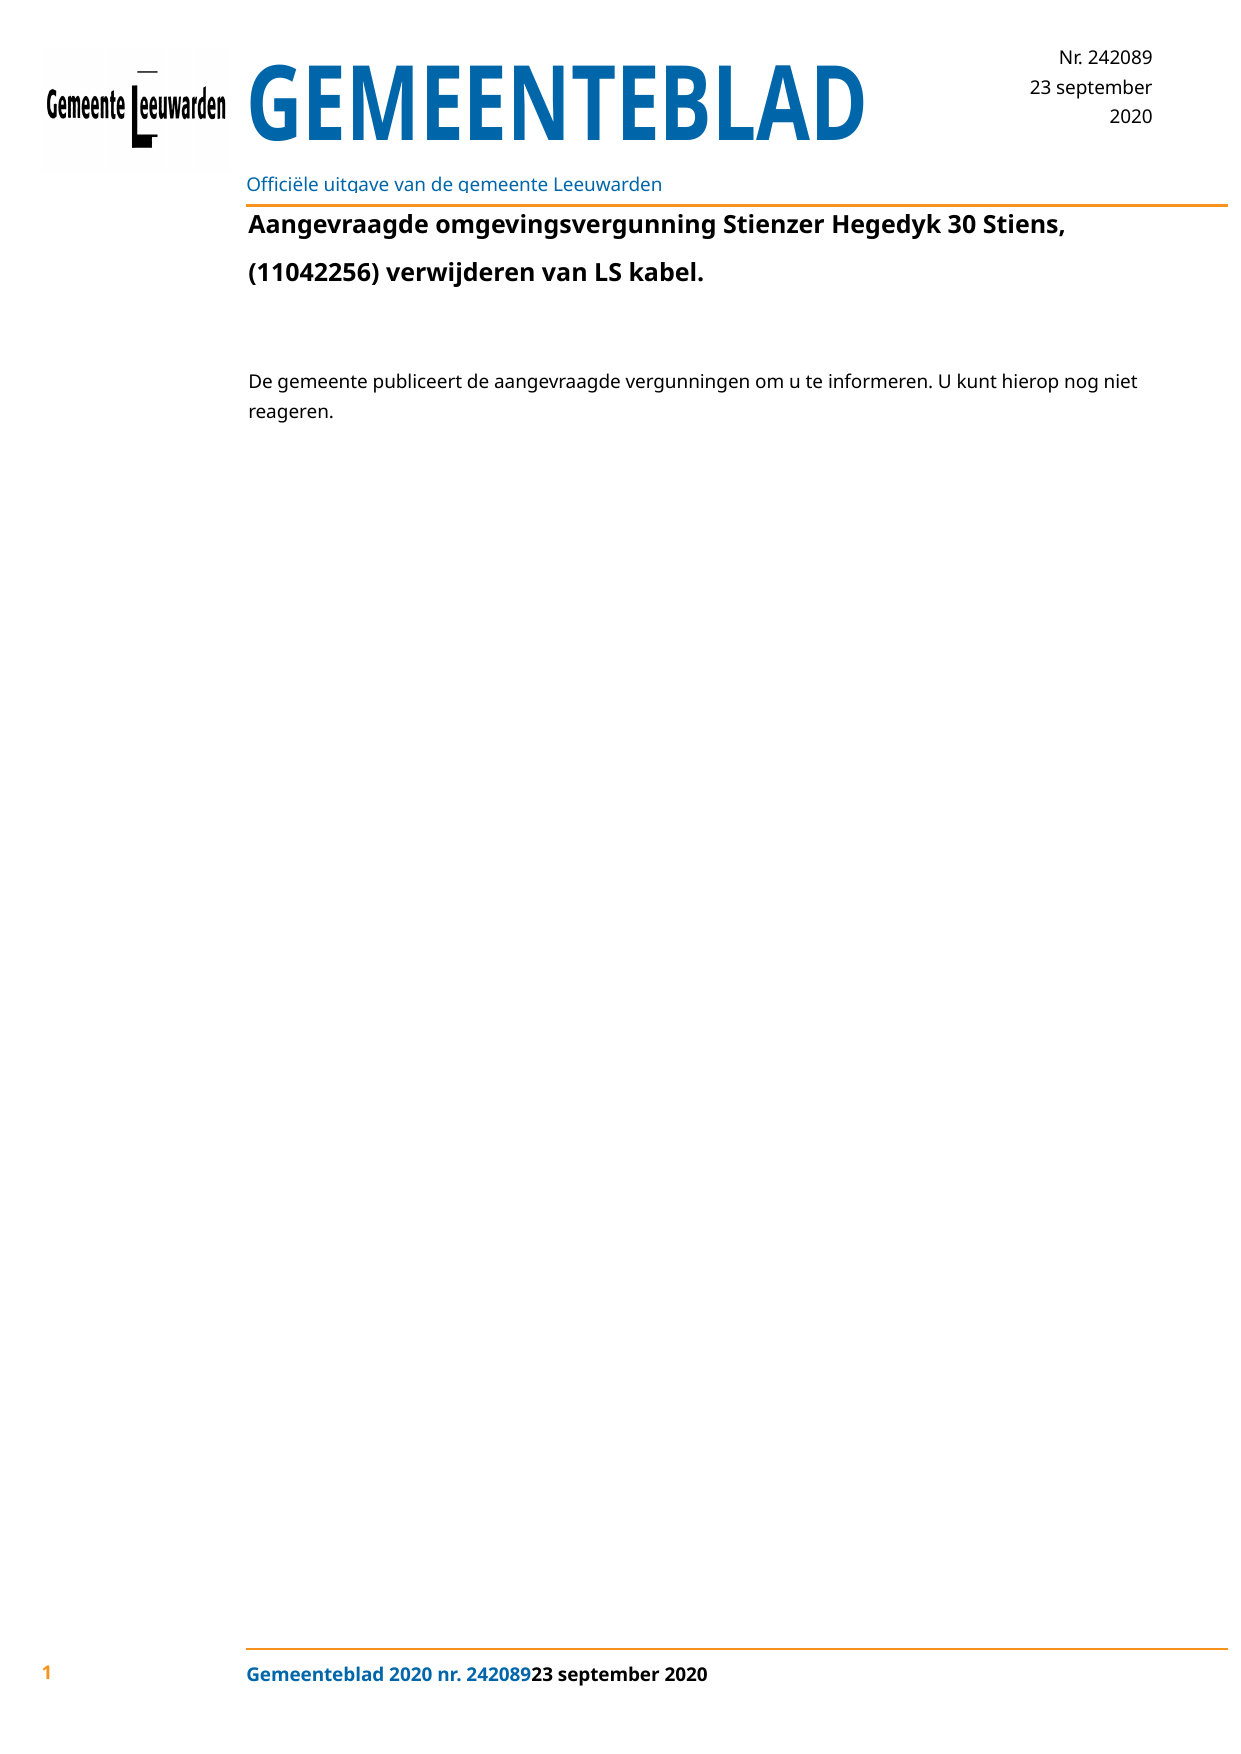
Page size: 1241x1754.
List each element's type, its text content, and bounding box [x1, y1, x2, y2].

text De gemeente publiceert de aangevraagde vergunningen om u te informeren. U kunt hierop nog niet reageren. [248, 368, 1152, 424]
text Aangevraagde omgevingsvergunning Stienzer Hegedyk 30 Stiens, (11042256) verwijderen van LS kabel. [248, 207, 1152, 288]
picture [41, 47, 231, 172]
